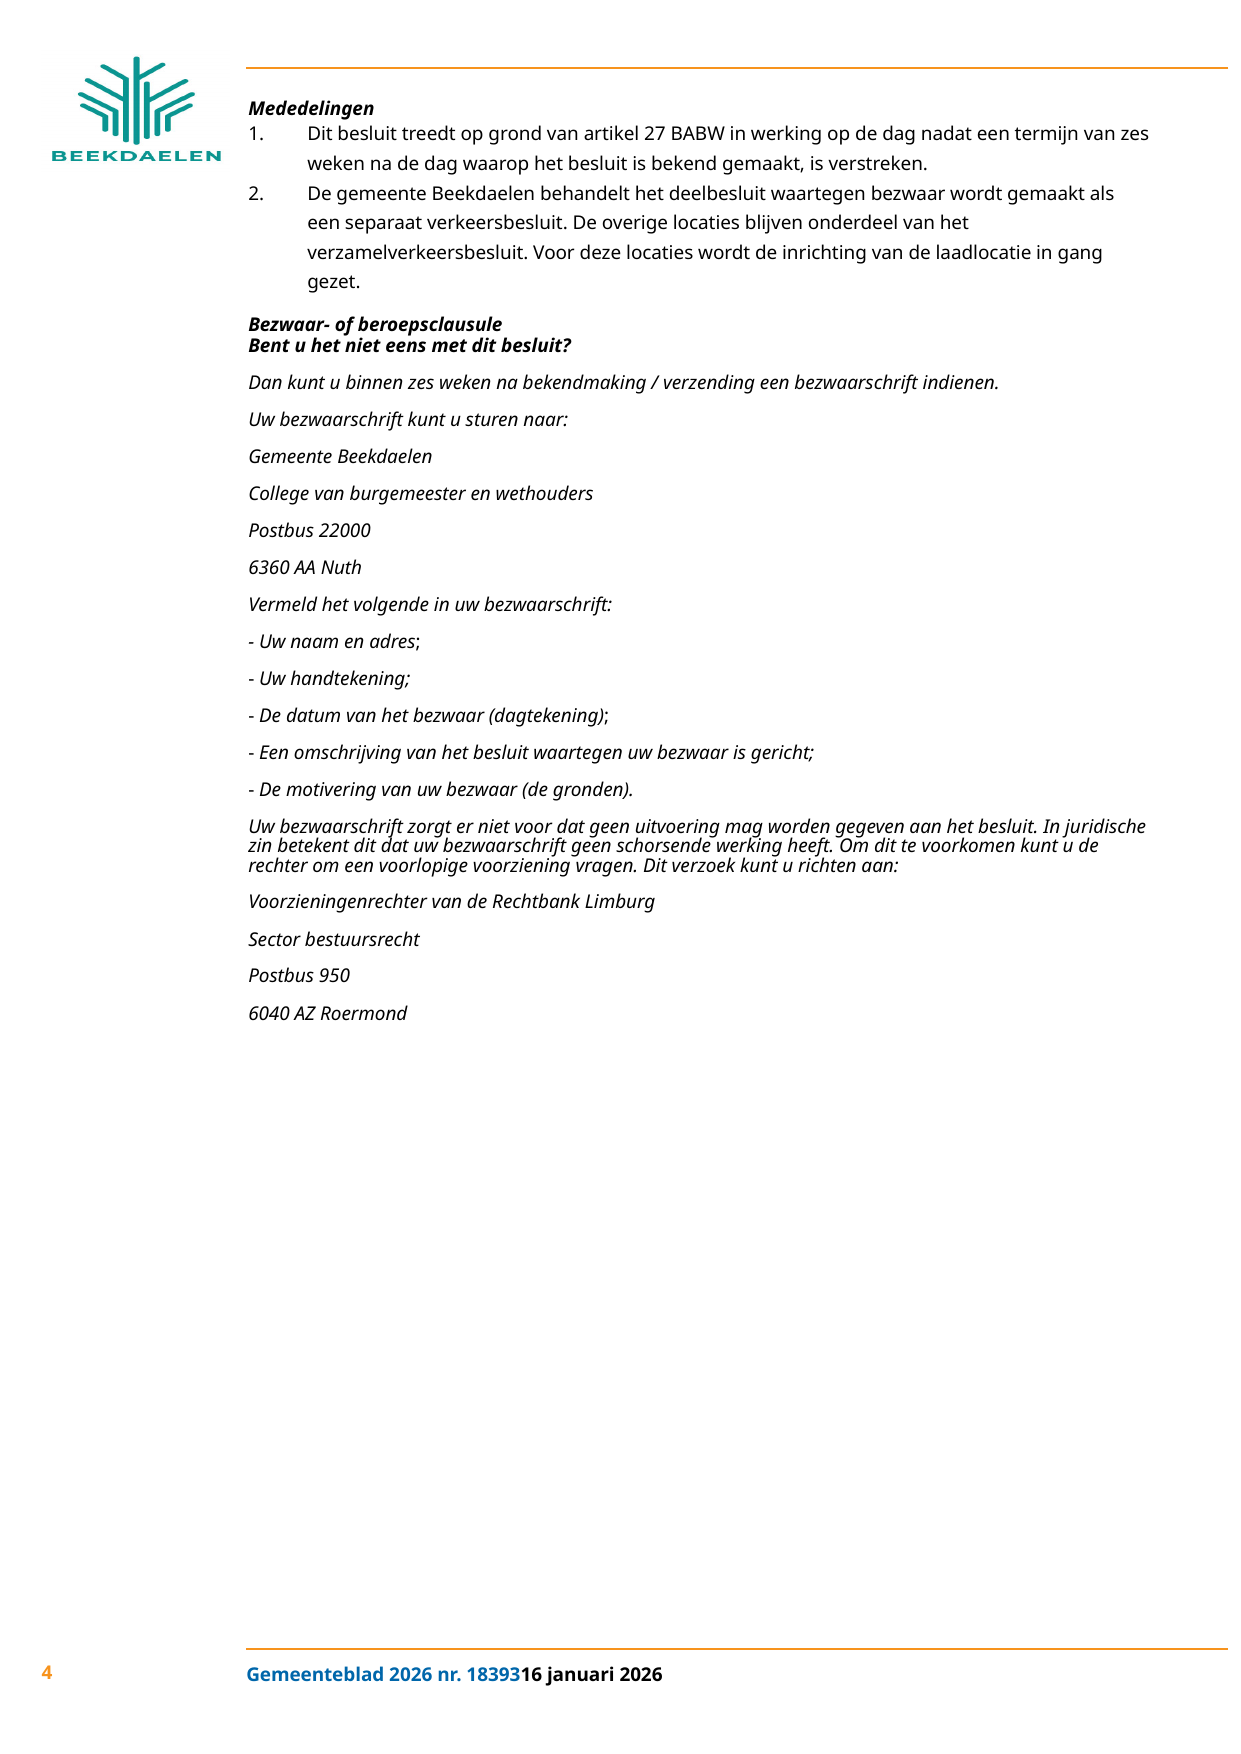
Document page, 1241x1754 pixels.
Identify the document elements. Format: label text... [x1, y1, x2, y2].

text Bent u het niet eens met dit besluit? [248, 337, 1152, 357]
text Mededelingen [248, 95, 1152, 121]
text - De motivering van uw bezwaar (de gronden). [248, 781, 1152, 800]
text Bezwaar- of beroepsclausule [248, 312, 1152, 337]
list Dit besluit treedt op grond van artikel 27 BABW in werking op de dag nadat een termijn van zes weken na de dag waarop het besluit is bekend gemaakt, is verstreken. [248, 121, 1152, 176]
text Postbus 22000 [248, 522, 1152, 541]
text Uw bezwaarschrift zorgt er niet voor dat geen uitvoering mag worden gegeven aan het besluit. In juridische zin betekent dit dat uw bezwaarschrift geen schorsende werking heeft. Om dit te voorkomen kunt u de rechter om een voorlopige voorziening vragen. Dit verzoek kunt u richten aan: [248, 818, 1152, 876]
text Sector bestuursrecht [248, 931, 1152, 950]
text - Uw naam en adres; [248, 633, 1152, 652]
text Dan kunt u binnen zes weken na bekendmaking / verzending een bezwaarschrift indienen. [248, 374, 1152, 393]
text Gemeente Beekdaelen [248, 448, 1152, 467]
text 6040 AZ Roermond [248, 1004, 1152, 1024]
text - De datum van het bezwaar (dagtekening); [248, 707, 1152, 726]
text - Uw handtekening; [248, 670, 1152, 689]
text Vermeld het volgende in uw bezwaarschrift: [248, 596, 1152, 615]
text 6360 AA Nuth [248, 559, 1152, 578]
list De gemeente Beekdaelen behandelt het deelbesluit waartegen bezwaar wordt gemaakt als een separaat verkeersbesluit. De overige locaties blijven onderdeel van het verzamelverkeersbesluit. Voor deze locaties wordt de inrichting van de laadlocatie in gang gezet. [248, 180, 1152, 294]
text College van burgemeester en wethouders [248, 485, 1152, 504]
picture [41, 47, 231, 172]
text Postbus 950 [248, 967, 1152, 987]
text - Een omschrijving van het besluit waartegen uw bezwaar is gericht; [248, 744, 1152, 763]
text Voorzieningenrechter van de Rechtbank Limburg [248, 893, 1152, 913]
text Uw bezwaarschrift kunt u sturen naar: [248, 411, 1152, 431]
